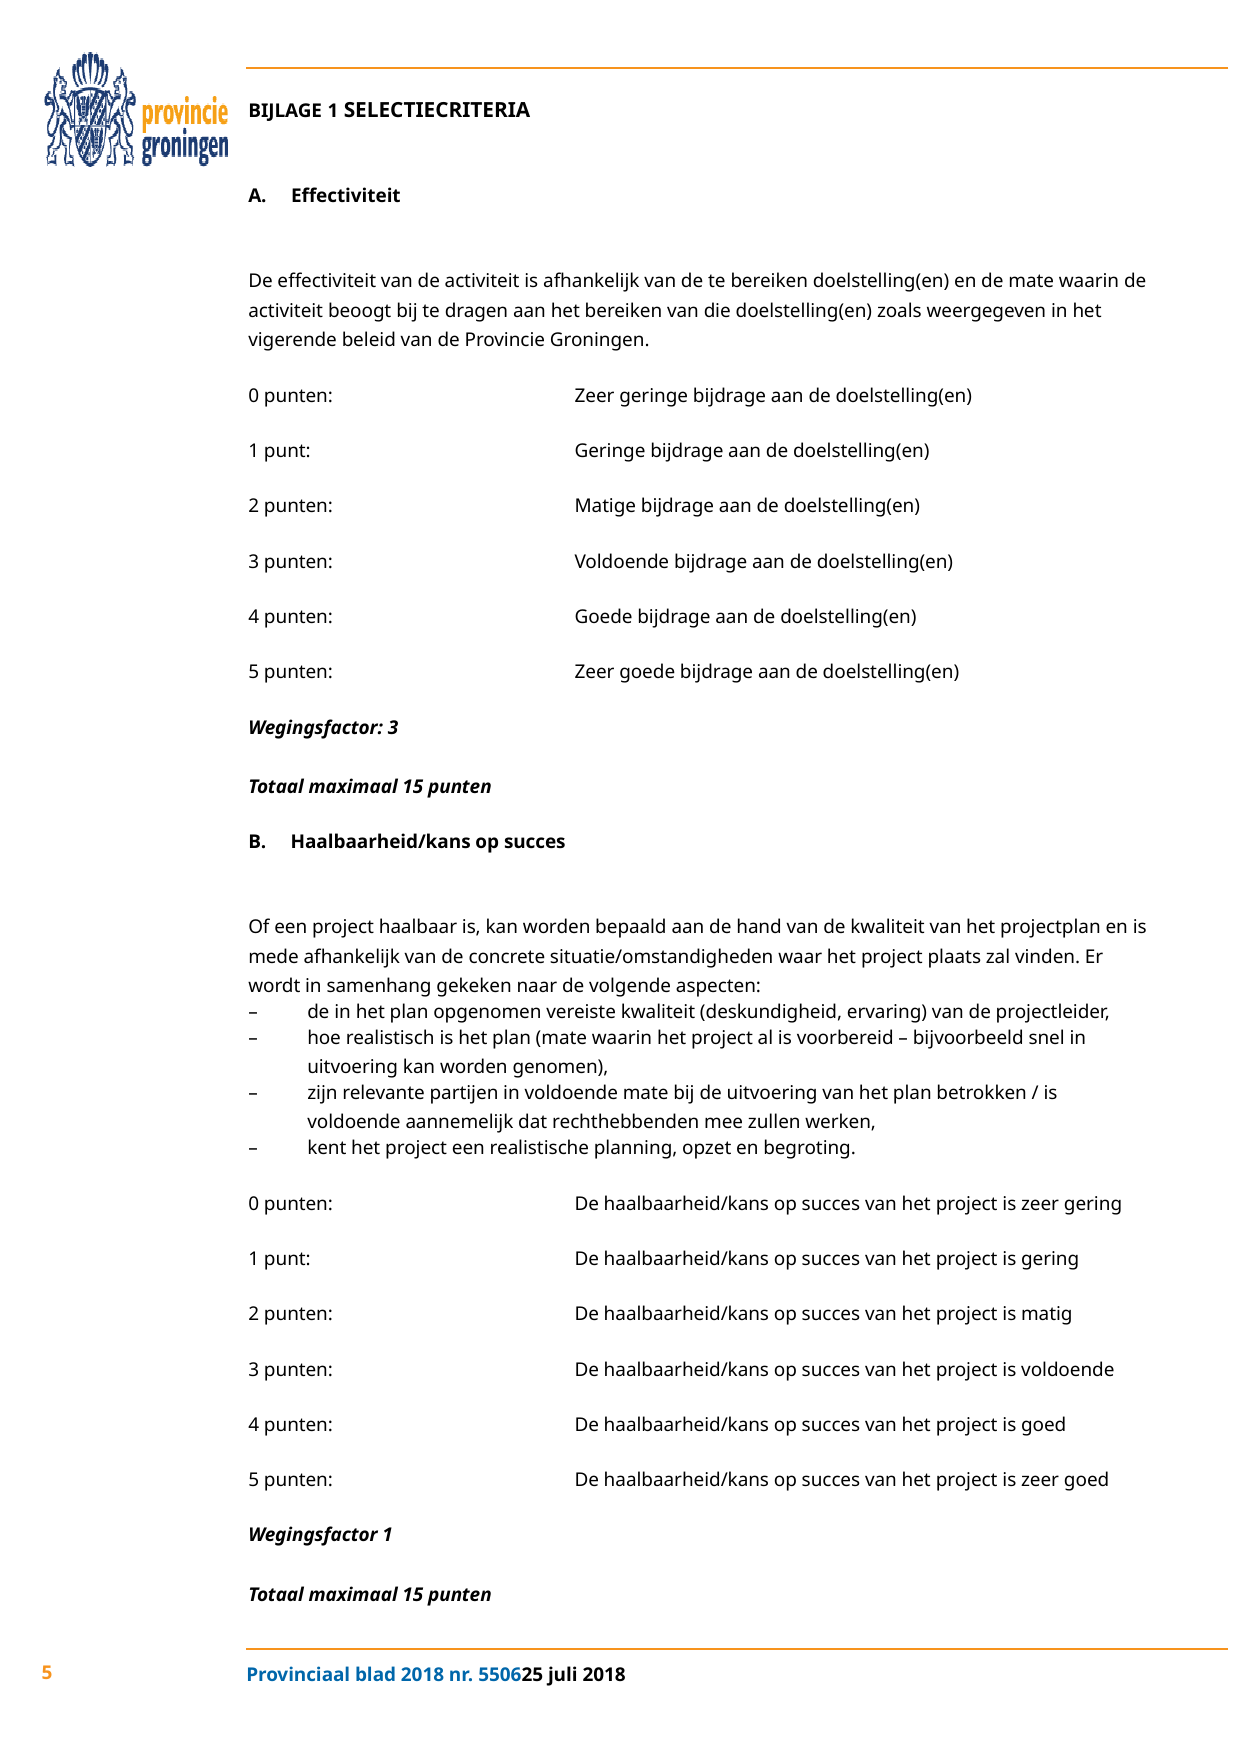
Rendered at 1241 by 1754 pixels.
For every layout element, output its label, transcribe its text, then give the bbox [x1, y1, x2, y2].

table_cell 3 punten: [248, 548, 574, 603]
table_cell De haalbaarheid/kans op succes van het project is matig [574, 1300, 1152, 1356]
table_cell 5 punten: [248, 659, 574, 714]
picture [41, 47, 231, 172]
table_cell 4 punten: [248, 1411, 574, 1466]
table_cell Wegingsfactor 1 Totaal maximaal 15 punten [248, 1522, 1152, 1607]
table_cell B. Haalbaarheid/kans op succes [248, 799, 1152, 884]
table_cell De effectiviteit van de activiteit is afhankelijk van de te bereiken doelstelling(en) en de mate waarin de activiteit beoogt bij te dragen aan het bereiken van die doelstelling(en) zoals weergegeven in het vigerende beleid van de Provincie Groningen. [248, 238, 1152, 382]
table_header A. Effectiviteit [248, 153, 1152, 238]
table_cell Geringe bijdrage aan de doelstelling(en) [574, 437, 1152, 493]
table_cell Goede bijdrage aan de doelstelling(en) [574, 603, 1152, 658]
table_cell 3 punten: [248, 1356, 574, 1411]
table_cell De haalbaarheid/kans op succes van het project is zeer goed [574, 1466, 1152, 1522]
table_cell 5 punten: [248, 1466, 574, 1522]
table_cell Zeer geringe bijdrage aan de doelstelling(en) [574, 382, 1152, 437]
table_cell 2 punten: [248, 1300, 574, 1356]
table_cell 1 punt: [248, 1245, 574, 1300]
table_cell Wegingsfactor: 3 Totaal maximaal 15 punten [248, 714, 1152, 799]
table_cell Zeer goede bijdrage aan de doelstelling(en) [574, 659, 1152, 714]
table_cell Of een project haalbaar is, kan worden bepaald aan de hand van de kwaliteit van het projectplan en is mede afhankelijk van de concrete situatie/omstandigheden waar het project plaats zal vinden. Er wordt in samenhang gekeken naar de volgende aspecten: [248, 884, 1152, 998]
table_cell De haalbaarheid/kans op succes van het project is goed [574, 1411, 1152, 1466]
table_cell hoe realistisch is het plan (mate waarin het project al is voorbereid – bijvoorbeeld snel in uitvoering kan worden genomen), [248, 1024, 1152, 1079]
table_cell de in het plan opgenomen vereiste kwaliteit (deskundigheid, ervaring) van de projectleider, [248, 998, 1152, 1024]
table_cell De haalbaarheid/kans op succes van het project is gering [574, 1245, 1152, 1300]
table_cell kent het project een realistische planning, opzet en begroting. [248, 1135, 1152, 1190]
table_cell De haalbaarheid/kans op succes van het project is voldoende [574, 1356, 1152, 1411]
table_cell 4 punten: [248, 603, 574, 658]
table_cell zijn relevante partijen in voldoende mate bij de uitvoering van het plan betrokken / is voldoende aannemelijk dat rechthebbenden mee zullen werken, [248, 1079, 1152, 1134]
table_cell Matige bijdrage aan de doelstelling(en) [574, 493, 1152, 548]
text BIJLAGE 1 SELECTIECRITERIA [248, 95, 1152, 123]
table_cell 1 punt: [248, 437, 574, 493]
table_cell Voldoende bijdrage aan de doelstelling(en) [574, 548, 1152, 603]
table_cell 0 punten: [248, 382, 574, 437]
table_cell 2 punten: [248, 493, 574, 548]
table_cell 0 punten: [248, 1190, 574, 1245]
table_cell De haalbaarheid/kans op succes van het project is zeer gering [574, 1190, 1152, 1245]
